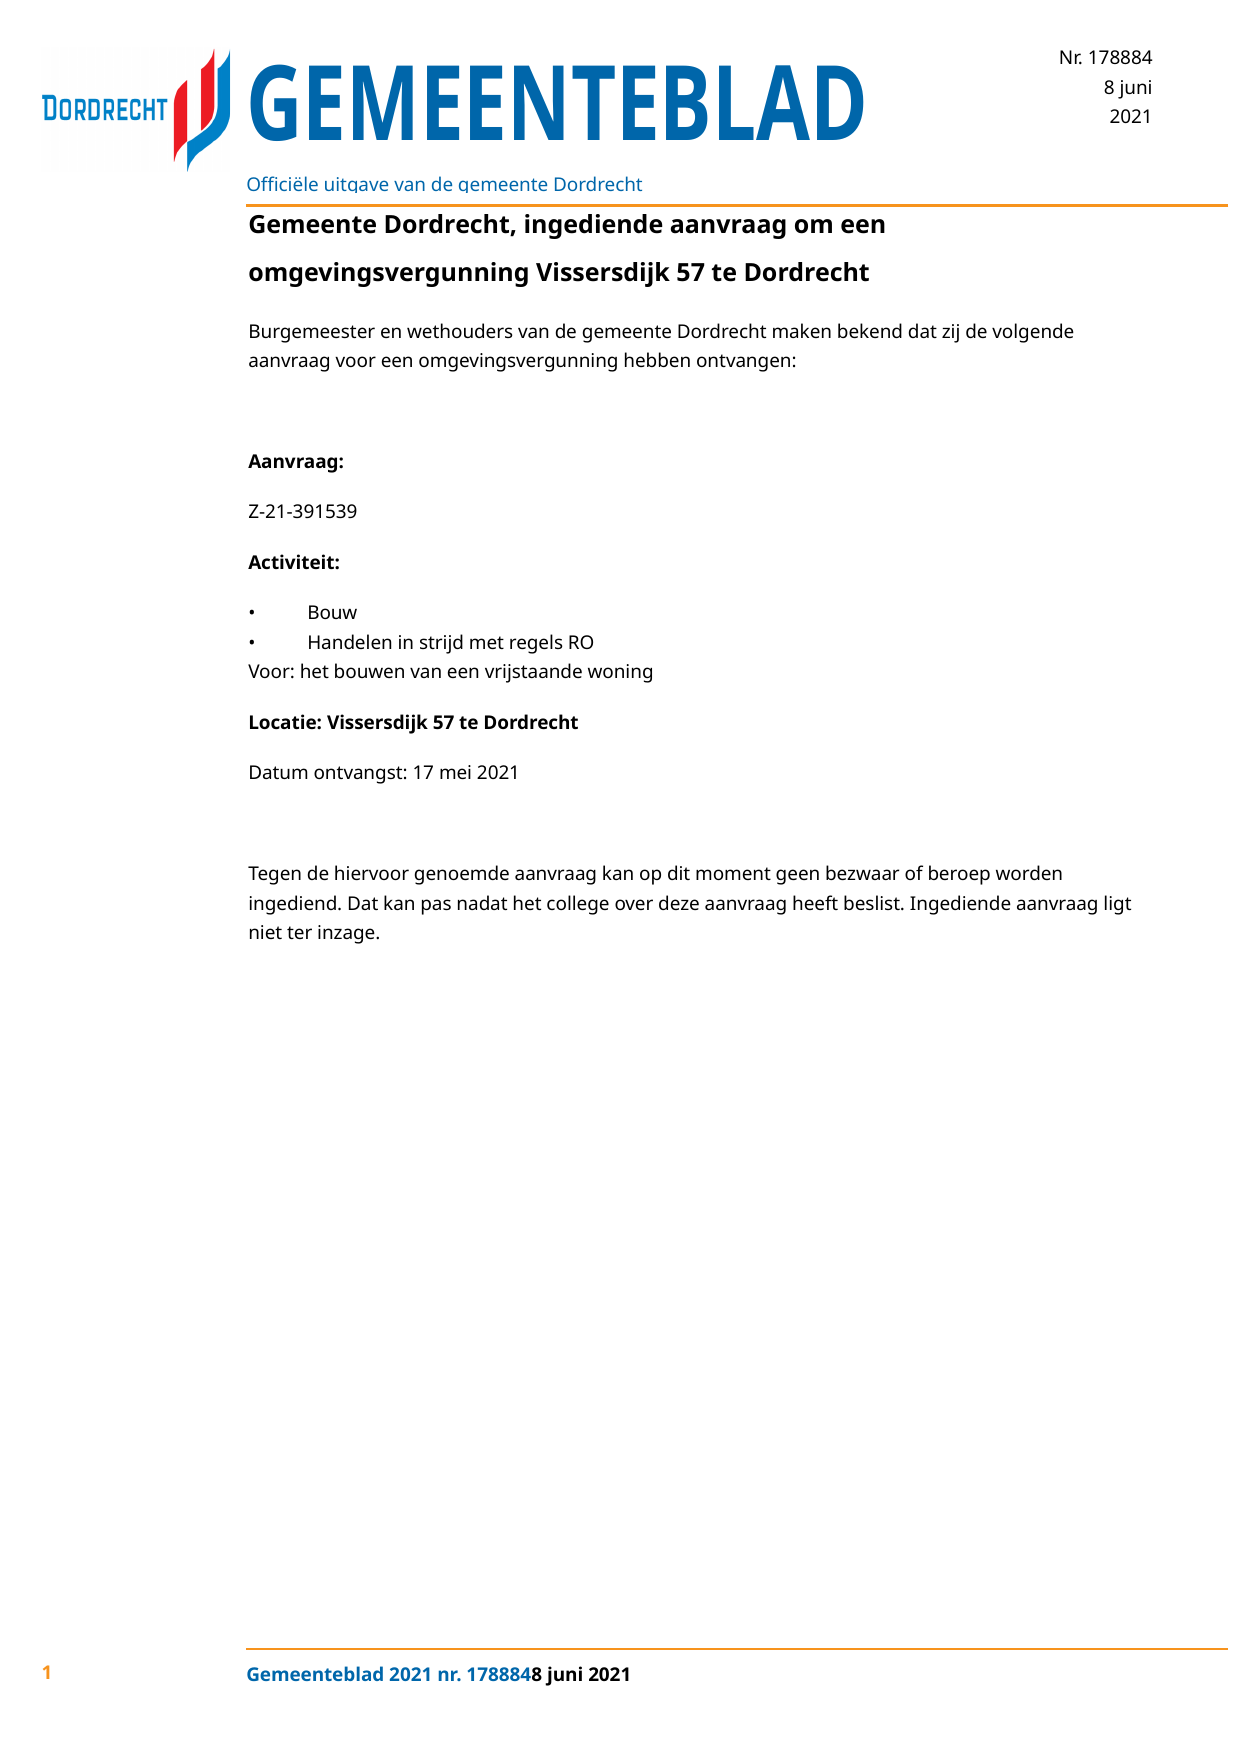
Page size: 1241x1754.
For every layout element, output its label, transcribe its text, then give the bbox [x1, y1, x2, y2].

text Burgemeester en wethouders van de gemeente Dordrecht maken bekend dat zij de volgende aanvraag voor een omgevingsvergunning hebben ontvangen: [248, 318, 1152, 373]
picture [41, 47, 231, 172]
list Handelen in strijd met regels RO [248, 629, 1152, 655]
text Datum ontvangst: 17 mei 2021 [248, 759, 1152, 785]
text Activiteit: [248, 549, 1152, 575]
list Bouw [248, 599, 1152, 625]
text Tegen de hiervoor genoemde aanvraag kan op dit moment geen bezwaar of beroep worden ingediend. Dat kan pas nadat het college over deze aanvraag heeft beslist. Ingediende aanvraag ligt niet ter inzage. [248, 860, 1152, 945]
text Locatie: Vissersdijk 57 te Dordrecht [248, 709, 1152, 735]
text Z-21-391539 [248, 499, 1152, 524]
text Aanvraag: [248, 448, 1152, 474]
text Gemeente Dordrecht, ingediende aanvraag om een omgevingsvergunning Vissersdijk 57 te Dordrecht [248, 207, 1152, 288]
text Voor: het bouwen van een vrijstaande woning [248, 659, 1152, 684]
